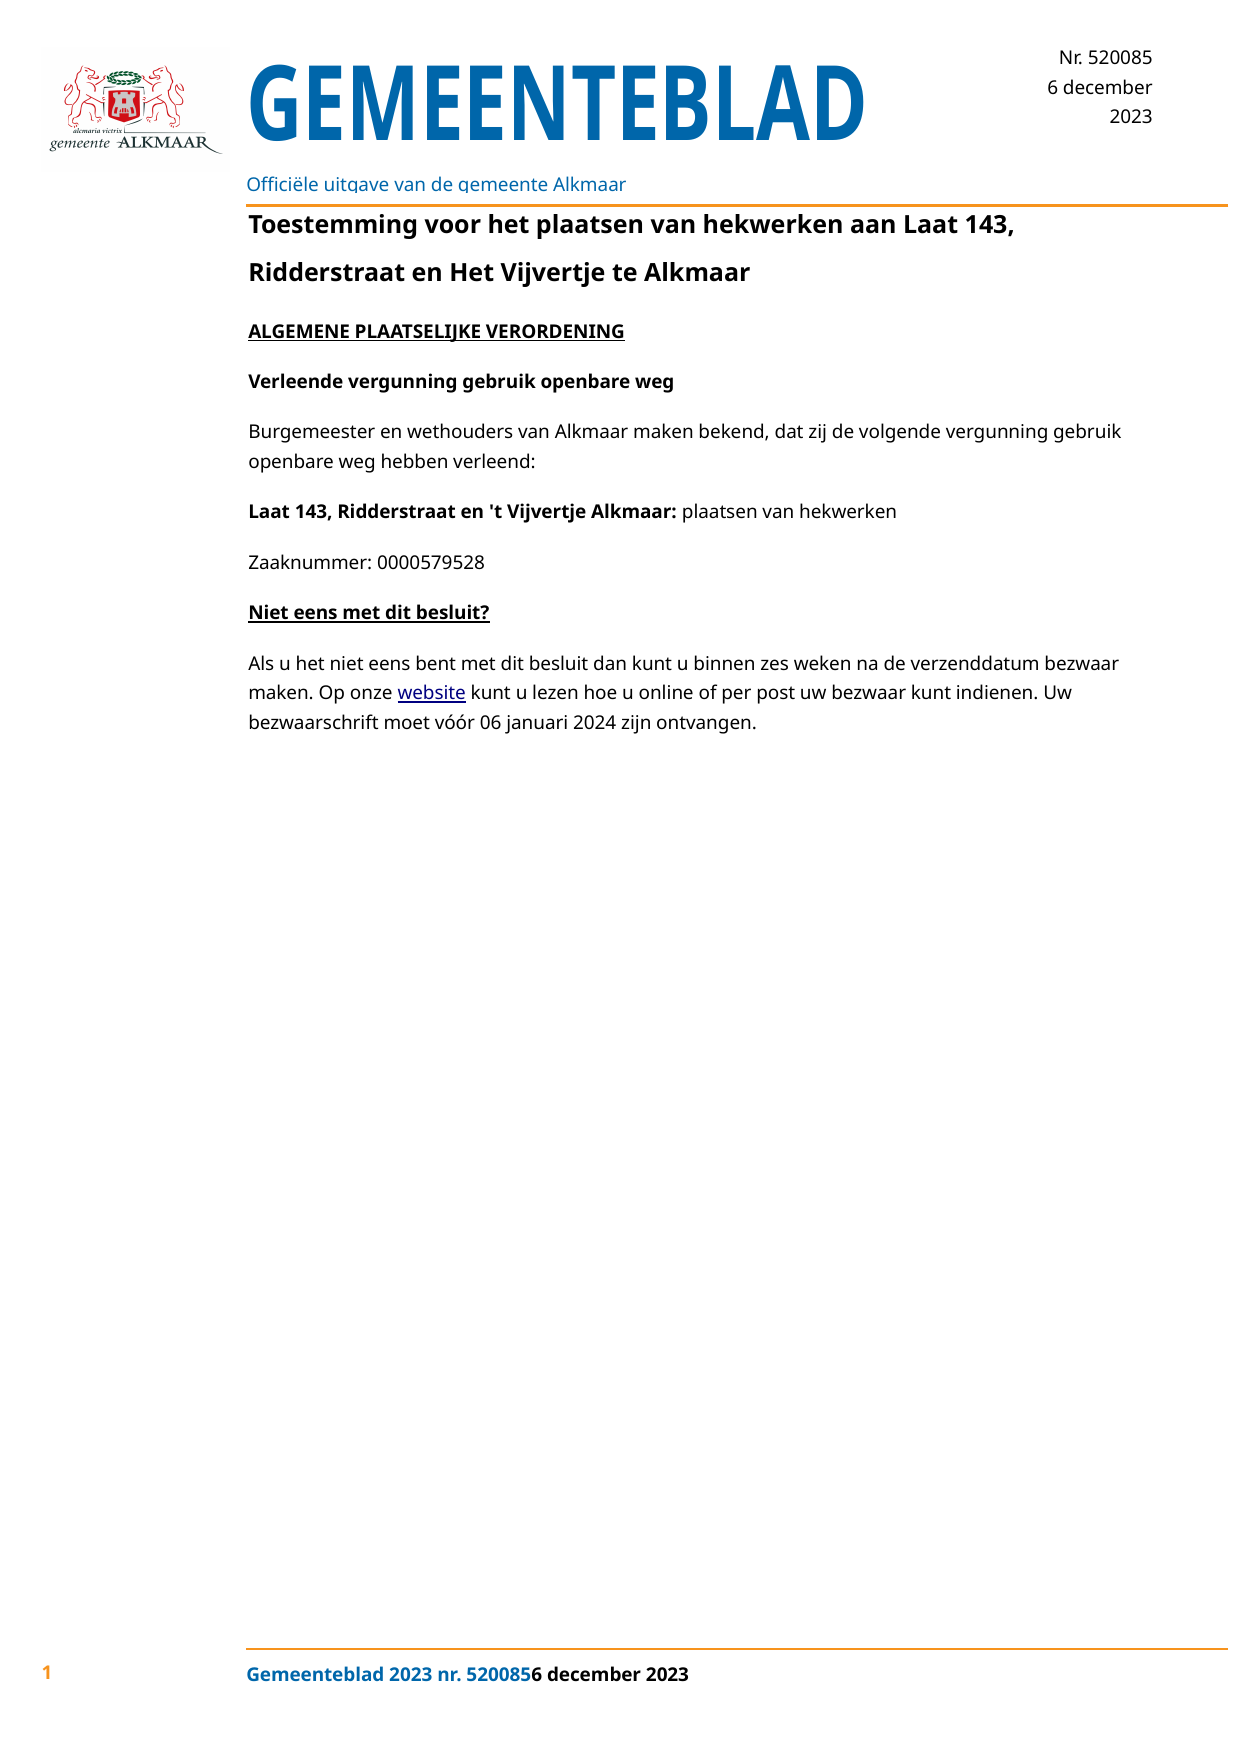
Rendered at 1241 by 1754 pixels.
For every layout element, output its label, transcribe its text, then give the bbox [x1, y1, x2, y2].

text Niet eens met dit besluit? [248, 599, 1152, 625]
text Zaaknummer: 0000579528 [248, 549, 1152, 575]
picture [41, 47, 231, 172]
text Toestemming voor het plaatsen van hekwerken aan Laat 143, Ridderstraat en Het Vijvertje te Alkmaar [248, 207, 1152, 288]
text Laat 143, Ridderstraat en 't Vijvertje Alkmaar: plaatsen van hekwerken [248, 499, 1152, 524]
text ALGEMENE PLAATSELIJKE VERORDENING [248, 318, 1152, 344]
text Als u het niet eens bent met dit besluit dan kunt u binnen zes weken na de verzenddatum bezwaar maken. Op onze website kunt u lezen hoe u online of per post uw bezwaar kunt indienen. Uw bezwaarschrift moet vóór 06 januari 2024 zijn ontvangen. [248, 650, 1152, 735]
text Burgemeester en wethouders van Alkmaar maken bekend, dat zij de volgende vergunning gebruik openbare weg hebben verleend: [248, 419, 1152, 474]
text Verleende vergunning gebruik openbare weg [248, 368, 1152, 394]
